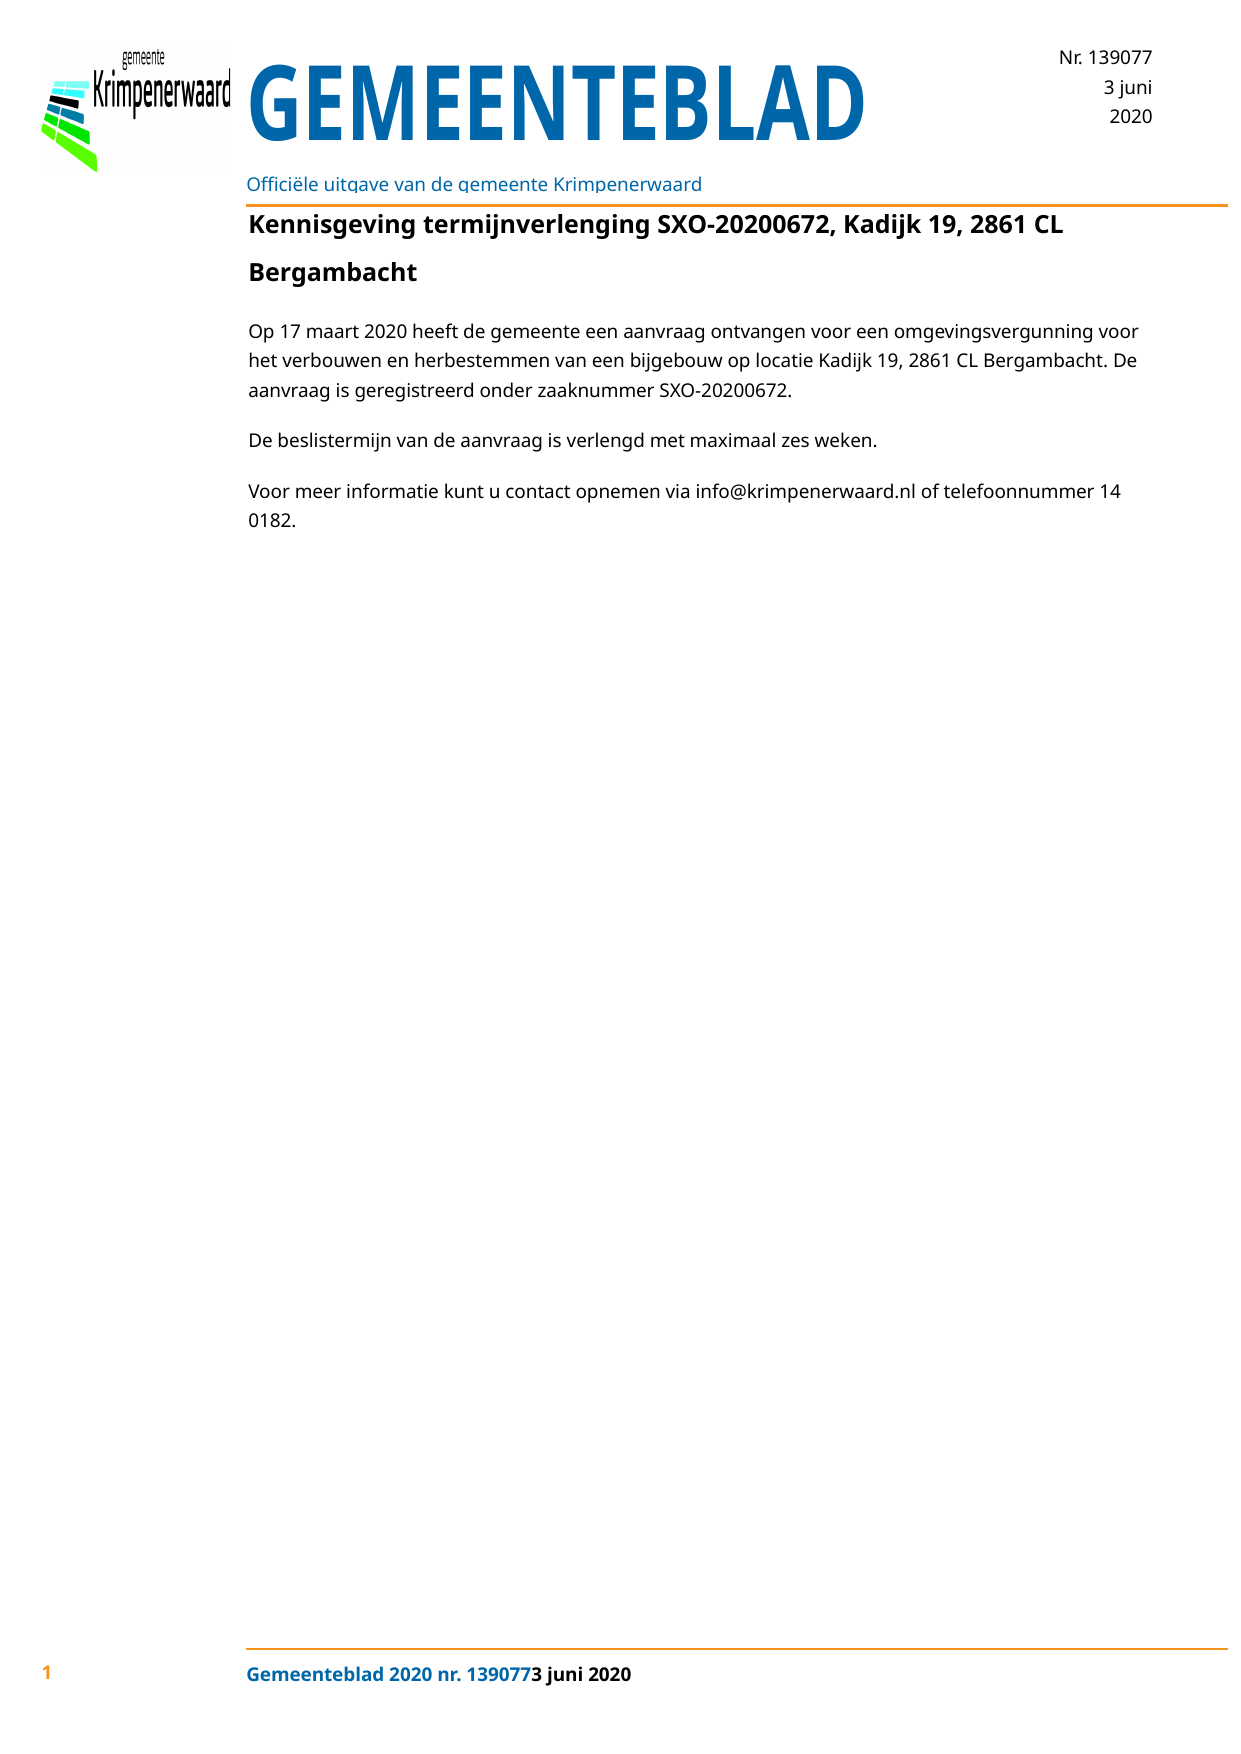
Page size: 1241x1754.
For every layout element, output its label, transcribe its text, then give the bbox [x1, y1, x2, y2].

picture [41, 47, 231, 172]
text Kennisgeving termijnverlenging SXO-20200672, Kadijk 19, 2861 CL Bergambacht [248, 207, 1152, 288]
text De beslistermijn van de aanvraag is verlengd met maximaal zes weken. [248, 427, 1152, 453]
text Op 17 maart 2020 heeft de gemeente een aanvraag ontvangen voor een omgevingsvergunning voor het verbouwen en herbestemmen van een bijgebouw op locatie Kadijk 19, 2861 CL Bergambacht. De aanvraag is geregistreerd onder zaaknummer SXO-20200672. [248, 318, 1152, 403]
text Voor meer informatie kunt u contact opnemen via info@krimpenerwaard.nl of telefoonnummer 14 0182. [248, 478, 1152, 533]
